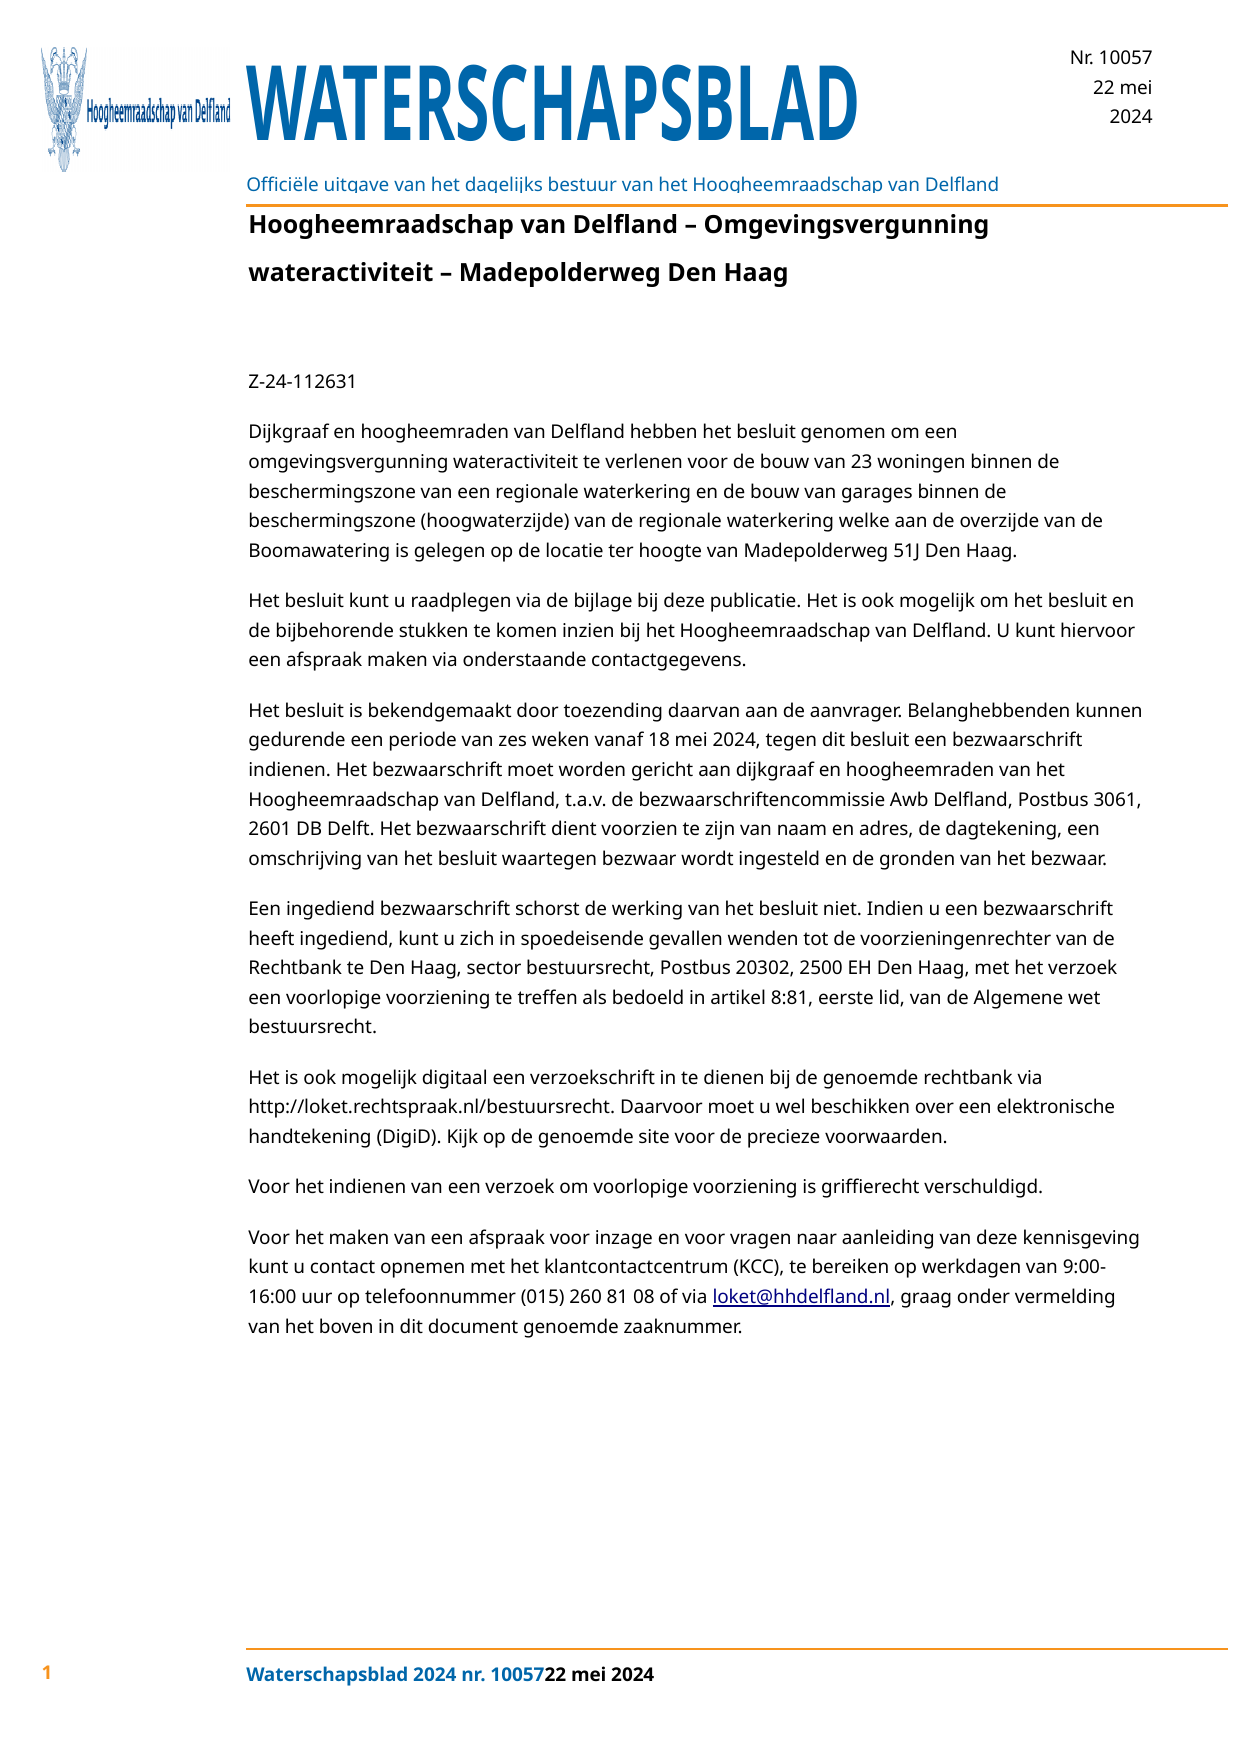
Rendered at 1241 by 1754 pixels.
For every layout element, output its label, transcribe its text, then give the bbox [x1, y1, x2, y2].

picture [41, 47, 231, 172]
text Het besluit is bekendgemaakt door toezending daarvan aan de aanvrager. Belanghebbenden kunnen gedurende een periode van zes weken vanaf 18 mei 2024, tegen dit besluit een bezwaarschrift indienen. Het bezwaarschrift moet worden gericht aan dijkgraaf en hoogheemraden van het Hoogheemraadschap van Delfland, t.a.v. de bezwaarschriftencommissie Awb Delfland, Postbus 3061, 2601 DB Delft. Het bezwaarschrift dient voorzien te zijn van naam en adres, de dagtekening, een omschrijving van het besluit waartegen bezwaar wordt ingesteld en de gronden van het bezwaar. [248, 697, 1152, 871]
text Z-24-112631 [248, 368, 1152, 394]
text Voor het maken van een afspraak voor inzage en voor vragen naar aanleiding van deze kennisgeving kunt u contact opnemen met het klantcontactcentrum (KCC), te bereiken op werkdagen van 9:00-16:00 uur op telefoonnummer (015) 260 81 08 of via loket@hhdelfland.nl, graag onder vermelding van het boven in dit document genoemde zaaknummer. [248, 1224, 1152, 1339]
text Dijkgraaf en hoogheemraden van Delfland hebben het besluit genomen om een omgevingsvergunning wateractiviteit te verlenen voor de bouw van 23 woningen binnen de beschermingszone van een regionale waterkering en de bouw van garages binnen de beschermingszone (hoogwaterzijde) van de regionale waterkering welke aan de overzijde van de Boomawatering is gelegen op de locatie ter hoogte van Madepolderweg 51J Den Haag. [248, 419, 1152, 563]
text Het besluit kunt u raadplegen via de bijlage bij deze publicatie. Het is ook mogelijk om het besluit en de bijbehorende stukken te komen inzien bij het Hoogheemraadschap van Delfland. U kunt hiervoor een afspraak maken via onderstaande contactgegevens. [248, 587, 1152, 672]
text Voor het indienen van een verzoek om voorlopige voorziening is griffierecht verschuldigd. [248, 1174, 1152, 1199]
text Het is ook mogelijk digitaal een verzoekschrift in te dienen bij de genoemde rechtbank via http://loket.rechtspraak.nl/bestuursrecht. Daarvoor moet u wel beschikken over een elektronische handtekening (DigiD). Kijk op de genoemde site voor de precieze voorwaarden. [248, 1064, 1152, 1149]
text Een ingediend bezwaarschrift schorst de werking van het besluit niet. Indien u een bezwaarschrift heeft ingediend, kunt u zich in spoedeisende gevallen wenden tot de voorzieningenrechter van de Rechtbank te Den Haag, sector bestuursrecht, Postbus 20302, 2500 EH Den Haag, met het verzoek een voorlopige voorziening te treffen als bedoeld in artikel 8:81, eerste lid, van de Algemene wet bestuursrecht. [248, 895, 1152, 1039]
text Hoogheemraadschap van Delfland – Omgevingsvergunning wateractiviteit – Madepolderweg Den Haag [248, 207, 1152, 288]
